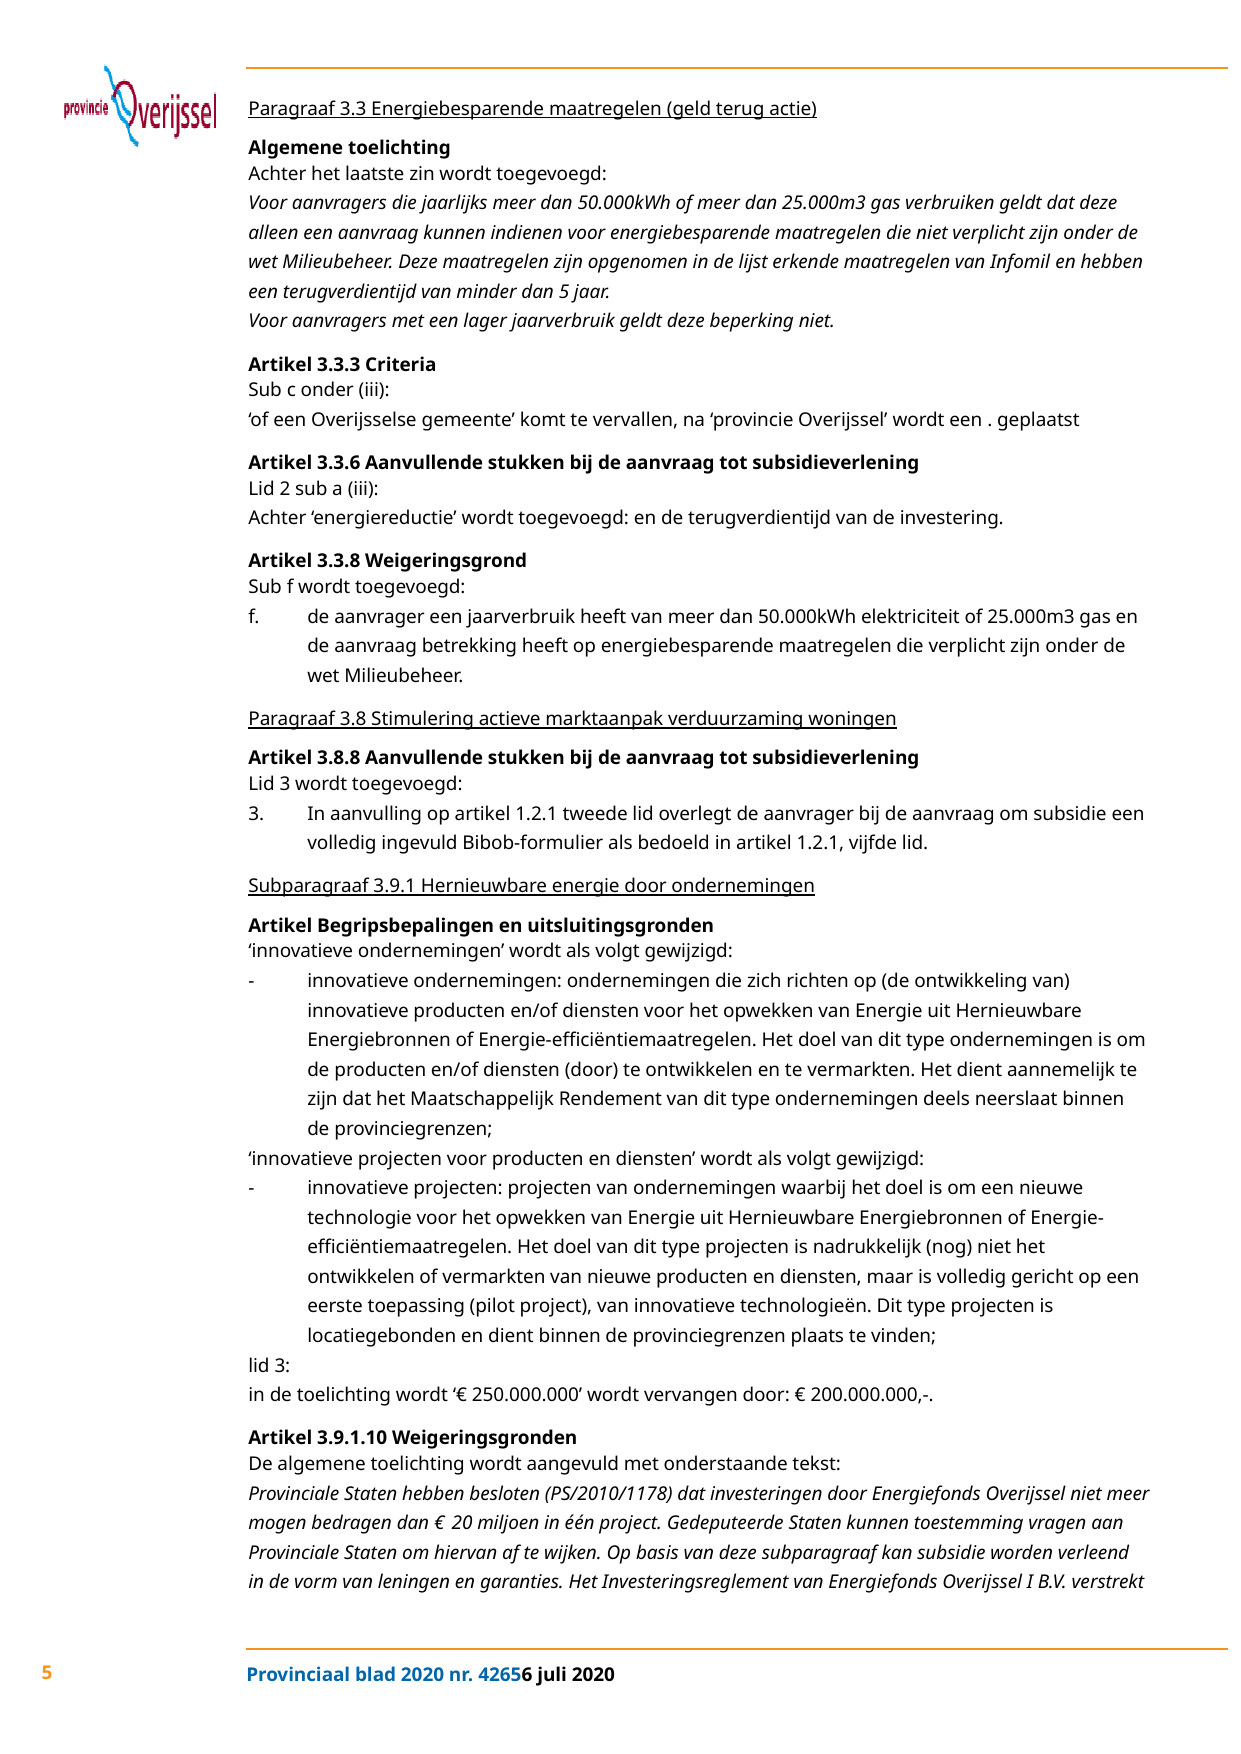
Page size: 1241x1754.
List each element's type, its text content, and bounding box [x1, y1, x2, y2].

text ‘of een Overijsselse gemeente’ komt te vervallen, na ‘provincie Overijssel’ wordt een . geplaatst [248, 406, 1152, 432]
text lid 3: [248, 1352, 1152, 1377]
text Sub f wordt toegevoegd: [248, 573, 1152, 599]
text Artikel 3.3.8 Weigeringsgrond [248, 548, 1152, 573]
list de aanvrager een jaarverbruik heeft van meer dan 50.000kWh elektriciteit of 25.000m3 gas en de aanvraag betrekking heeft op energiebesparende maatregelen die verplicht zijn onder de wet Milieubeheer. [248, 603, 1152, 688]
text Artikel 3.3.6 Aanvullende stukken bij de aanvraag tot subsidieverlening [248, 449, 1152, 475]
text ‘innovatieve projecten voor producten en diensten’ wordt als volgt gewijzigd: [248, 1145, 1152, 1170]
list innovatieve projecten: projecten van ondernemingen waarbij het doel is om een nieuwe technologie voor het opwekken van Energie uit Hernieuwbare Energiebronnen of Energie-efficiëntiemaatregelen. Het doel van dit type projecten is nadrukkelijk (nog) niet het ontwikkelen of vermarkten van nieuwe producten en diensten, maar is volledig gericht op een eerste toepassing (pilot project), van innovatieve technologieën. Dit type projecten is locatiegebonden en dient binnen de provinciegrenzen plaats te vinden; [248, 1174, 1152, 1348]
text Artikel Begripsbepalingen en uitsluitingsgronden [248, 912, 1152, 938]
list In aanvulling op artikel 1.2.1 tweede lid overlegt de aanvrager bij de aanvraag om subsidie een volledig ingevuld Bibob-formulier als bedoeld in artikel 1.2.1, vijfde lid. [248, 800, 1152, 855]
text Provinciale Staten hebben besloten (PS/2010/1178) dat investeringen door Energiefonds Overijssel niet meer mogen bedragen dan € 20 miljoen in één project. Gedeputeerde Staten kunnen toestemming vragen aan Provinciale Staten om hiervan af te wijken. Op basis van deze subparagraaf kan subsidie worden verleend in de vorm van leningen en garanties. Het Investeringsreglement van Energiefonds Overijssel I B.V. verstrekt [248, 1480, 1152, 1594]
text Sub c onder (iii): [248, 377, 1152, 402]
text in de toelichting wordt ‘€ 250.000.000’ wordt vervangen door: € 200.000.000,-. [248, 1381, 1152, 1407]
text Lid 3 wordt toegevoegd: [248, 770, 1152, 796]
list innovatieve ondernemingen: ondernemingen die zich richten op (de ontwikkeling van) innovatieve producten en/of diensten voor het opwekken van Energie uit Hernieuwbare Energiebronnen of Energie-efficiëntiemaatregelen. Het doel van dit type ondernemingen is om de producten en/of diensten (door) te ontwikkelen en te vermarkten. Het dient aannemelijk te zijn dat het Maatschappelijk Rendement van dit type ondernemingen deels neerslaat binnen de provinciegrenzen; [248, 967, 1152, 1141]
text De algemene toelichting wordt aangevuld met onderstaande tekst: [248, 1450, 1152, 1476]
text ‘innovatieve ondernemingen’ wordt als volgt gewijzigd: [248, 938, 1152, 963]
text Artikel 3.8.8 Aanvullende stukken bij de aanvraag tot subsidieverlening [248, 744, 1152, 770]
text Paragraaf 3.3 Energiebesparende maatregelen (geld terug actie) [248, 95, 1152, 121]
text Subparagraaf 3.9.1 Hernieuwbare energie door ondernemingen [248, 873, 1152, 898]
text Achter ‘energiereductie’ wordt toegevoegd: en de terugverdientijd van de investering. [248, 504, 1152, 530]
text Voor aanvragers met een lager jaarverbruik geldt deze beperking niet. [248, 308, 1152, 333]
picture [41, 47, 231, 172]
text Lid 2 sub a (iii): [248, 475, 1152, 501]
text Artikel 3.9.1.10 Weigeringsgronden [248, 1424, 1152, 1450]
text Achter het laatste zin wordt toegevoegd: [248, 160, 1152, 186]
text Paragraaf 3.8 Stimulering actieve marktaanpak verduurzaming woningen [248, 705, 1152, 731]
text Artikel 3.3.3 Criteria [248, 351, 1152, 377]
text Voor aanvragers die jaarlijks meer dan 50.000kWh of meer dan 25.000m3 gas verbruiken geldt dat deze alleen een aanvraag kunnen indienen voor energiebesparende maatregelen die niet verplicht zijn onder de wet Milieubeheer. Deze maatregelen zijn opgenomen in de lijst erkende maatregelen van Infomil en hebben een terugverdientijd van minder dan 5 jaar. [248, 189, 1152, 304]
text Algemene toelichting [248, 134, 1152, 160]
